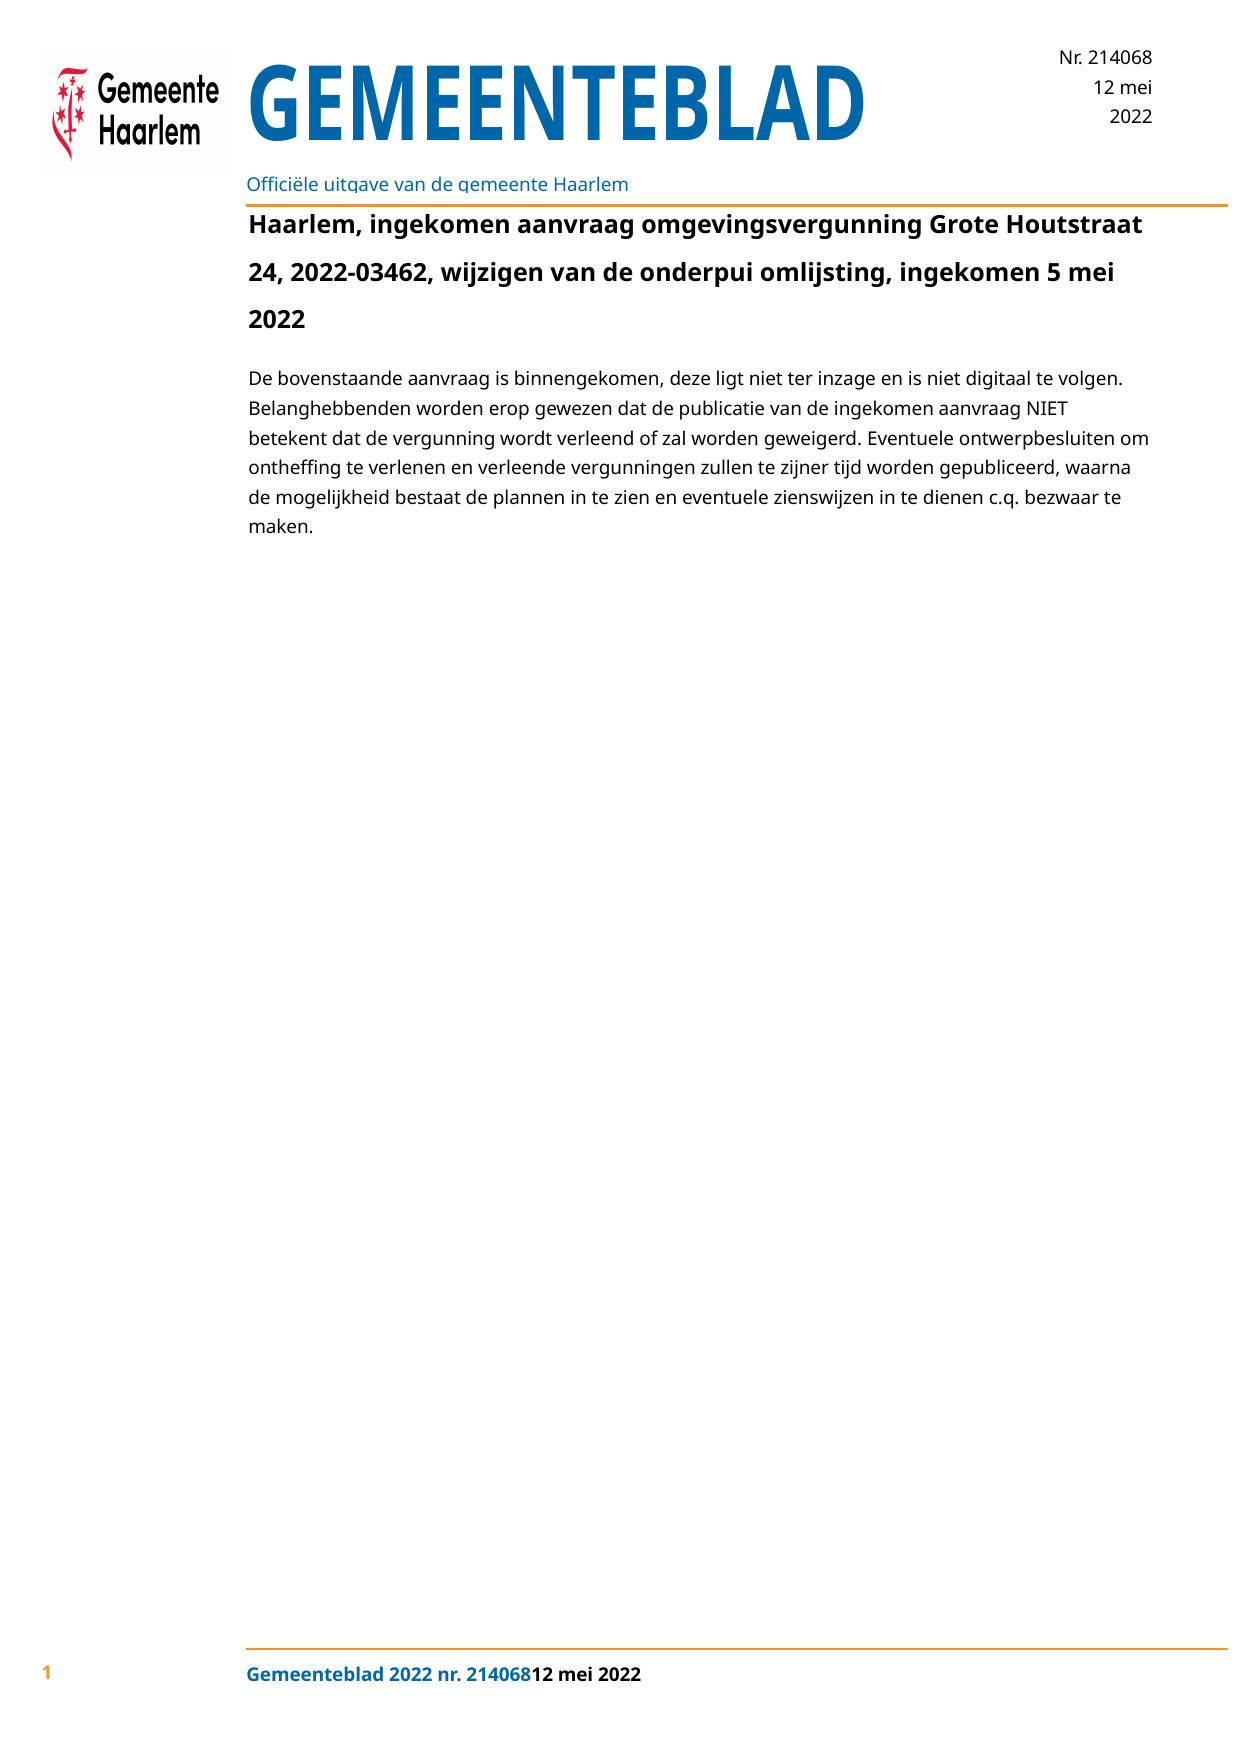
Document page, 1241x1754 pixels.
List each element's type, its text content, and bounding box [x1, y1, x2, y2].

text De bovenstaande aanvraag is binnengekomen, deze ligt niet ter inzage en is niet digitaal te volgen. Belanghebbenden worden erop gewezen dat de publicatie van de ingekomen aanvraag NIET betekent dat de vergunning wordt verleend of zal worden geweigerd. Eventuele ontwerpbesluiten om ontheffing te verlenen en verleende vergunningen zullen te zijner tijd worden gepubliceerd, waarna de mogelijkheid bestaat de plannen in te zien en eventuele zienswijzen in te dienen c.q. bezwaar te maken. [248, 366, 1152, 539]
text Haarlem, ingekomen aanvraag omgevingsvergunning Grote Houtstraat 24, 2022-03462, wijzigen van de onderpui omlijsting, ingekomen 5 mei 2022 [248, 207, 1152, 336]
picture [41, 47, 231, 172]
